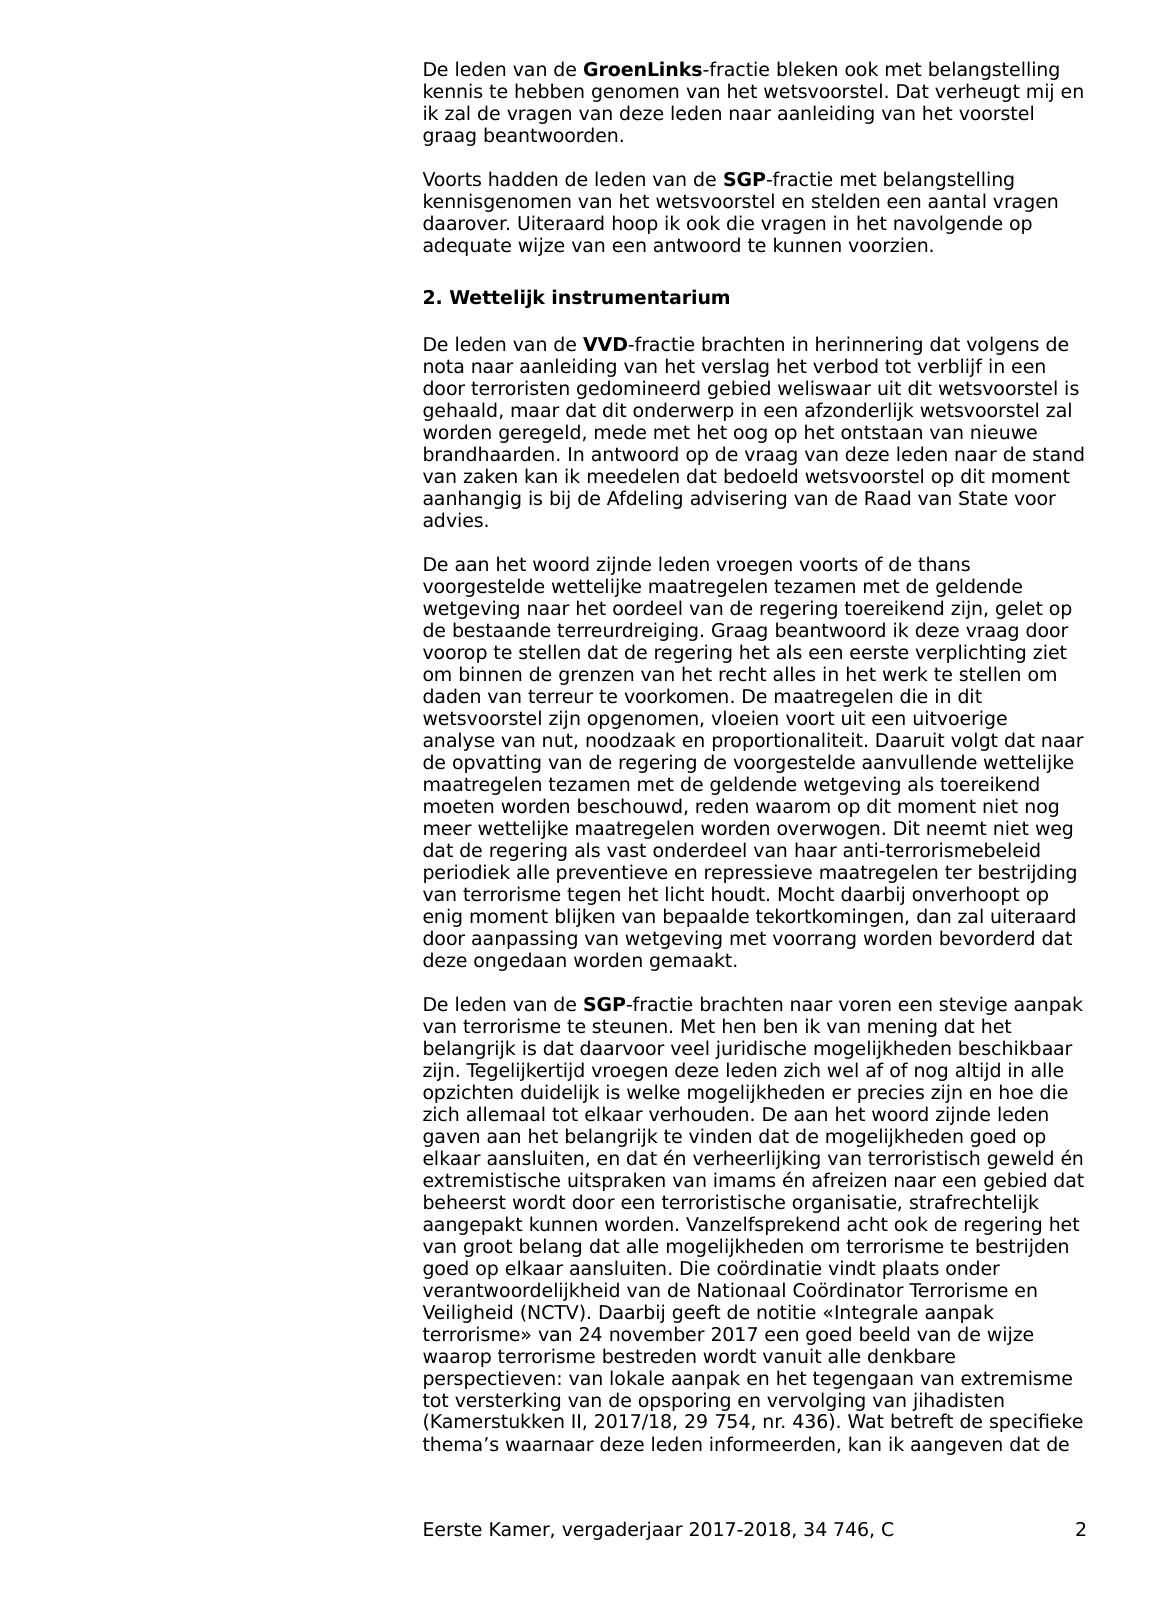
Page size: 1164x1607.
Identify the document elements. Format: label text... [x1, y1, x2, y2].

text De leden van de GroenLinks-fractie bleken ook met belangstelling kennis te hebben genomen van het wetsvoorstel. Dat verheugt mij en ik zal de vragen van deze leden naar aanleiding van het voorstel graag beantwoorden. [422, 59, 1087, 147]
text De leden van de SGP-fractie brachten naar voren een stevige aanpak van terrorisme te steunen. Met hen ben ik van mening dat het belangrijk is dat daarvoor veel juridische mogelijkheden beschikbaar zijn. Tegelijkertijd vroegen deze leden zich wel af of nog altijd in alle opzichten duidelijk is welke mogelijkheden er precies zijn en hoe die zich allemaal tot elkaar verhouden. De aan het woord zijnde leden gaven aan het belangrijk te vinden dat de mogelijkheden goed op elkaar aansluiten, en dat én verheerlijking van terroristisch geweld én extremistische uitspraken van imams én afreizen naar een gebied dat beheerst wordt door een terroristische organisatie, strafrechtelijk aangepakt kunnen worden. Vanzelfsprekend acht ook de regering het van groot belang dat alle mogelijkheden om terrorisme te bestrijden goed op elkaar aansluiten. Die coördinatie vindt plaats onder verantwoordelijkheid van de Nationaal Coördinator Terrorisme en Veiligheid (NCTV). Daarbij geeft de notitie «Integrale aanpak terrorisme» van 24 november 2017 een goed beeld van de wijze waarop terrorisme bestreden wordt vanuit alle denkbare perspectieven: van lokale aanpak en het tegengaan van extremisme tot versterking van de opsporing en vervolging van jihadisten (Kamerstukken II, 2017/18, 29 754, nr. 436). Wat betreft de specifieke thema’s waarnaar deze leden informeerden, kan ik aangeven dat de [422, 994, 1087, 1455]
text De aan het woord zijnde leden vroegen voorts of de thans voorgestelde wettelijke maatregelen tezamen met de geldende wetgeving naar het oordeel van de regering toereikend zijn, gelet op de bestaande terreurdreiging. Graag beantwoord ik deze vraag door voorop te stellen dat de regering het als een eerste verplichting ziet om binnen de grenzen van het recht alles in het werk te stellen om daden van terreur te voorkomen. De maatregelen die in dit wetsvoorstel zijn opgenomen, vloeien voort uit een uitvoerige analyse van nut, noodzaak en proportionaliteit. Daaruit volgt dat naar de opvatting van de regering de voorgestelde aanvullende wettelijke maatregelen tezamen met de geldende wetgeving als toereikend moeten worden beschouwd, reden waarom op dit moment niet nog meer wettelijke maatregelen worden overwogen. Dit neemt niet weg dat de regering als vast onderdeel van haar anti-terrorismebeleid periodiek alle preventieve en repressieve maatregelen ter bestrijding van terrorisme tegen het licht houdt. Mocht daarbij onverhoopt op enig moment blijken van bepaalde tekortkomingen, dan zal uiteraard door aanpassing van wetgeving met voorrang worden bevorderd dat deze ongedaan worden gemaakt. [422, 554, 1087, 972]
text De leden van de VVD-fractie brachten in herinnering dat volgens de nota naar aanleiding van het verslag het verbod tot verblijf in een door terroristen gedomineerd gebied weliswaar uit dit wetsvoorstel is gehaald, maar dat dit onderwerp in een afzonderlijk wetsvoorstel zal worden geregeld, mede met het oog op het ontstaan van nieuwe brandhaarden. In antwoord op de vraag van deze leden naar de stand van zaken kan ik meedelen dat bedoeld wetsvoorstel op dit moment aanhangig is bij de Afdeling advisering van de Raad van State voor advies. [422, 334, 1087, 532]
subtitle 2. Wettelijk instrumentarium [422, 287, 1087, 309]
text Voorts hadden de leden van de SGP-fractie met belangstelling kennisgenomen van het wetsvoorstel en stelden een aantal vragen daarover. Uiteraard hoop ik ook die vragen in het navolgende op adequate wijze van een antwoord te kunnen voorzien. [422, 169, 1087, 257]
